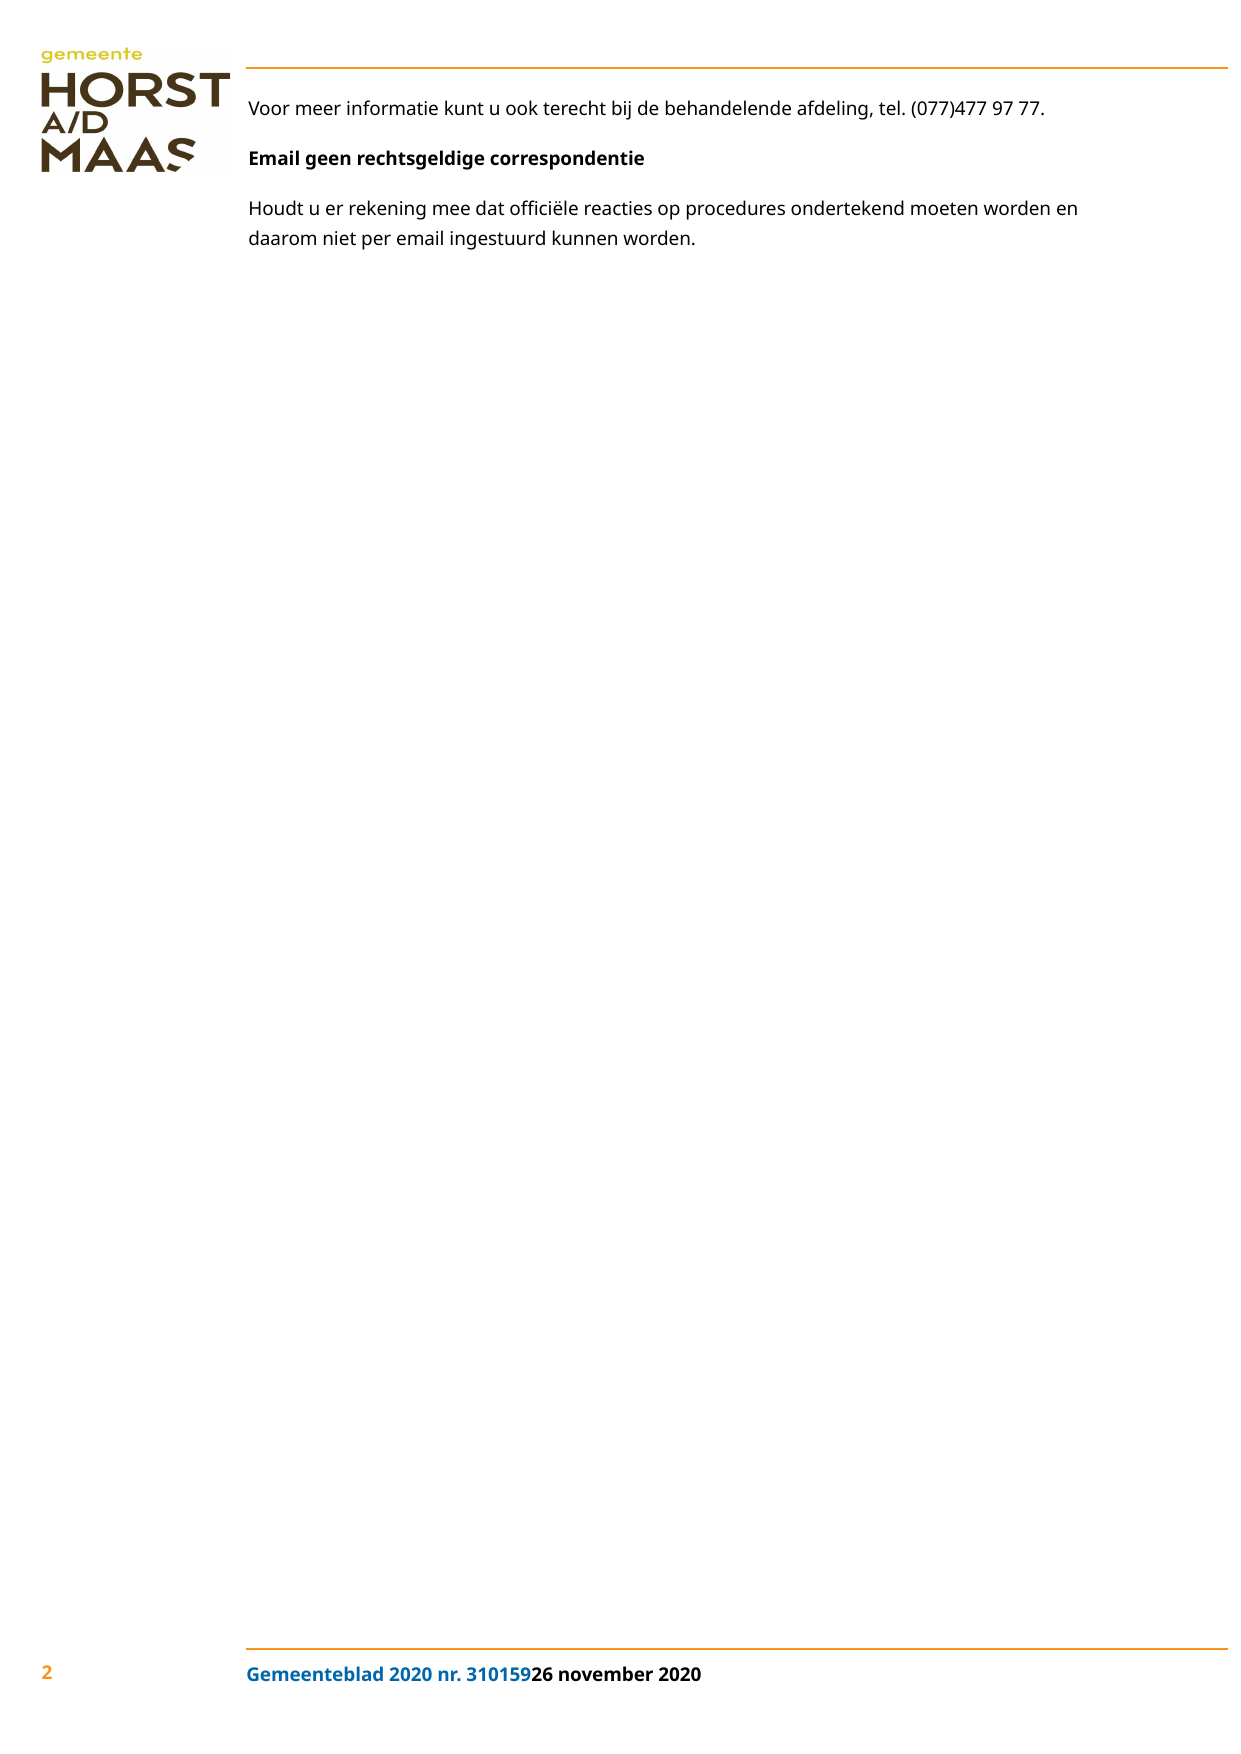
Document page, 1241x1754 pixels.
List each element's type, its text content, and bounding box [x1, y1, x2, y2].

text Email geen rechtsgeldige correspondentie [248, 145, 1152, 171]
picture [41, 47, 231, 172]
text Houdt u er rekening mee dat officiële reacties op procedures ondertekend moeten worden en daarom niet per email ingestuurd kunnen worden. [248, 196, 1152, 251]
text Voor meer informatie kunt u ook terecht bij de behandelende afdeling, tel. (077)477 97 77. [248, 95, 1152, 121]
